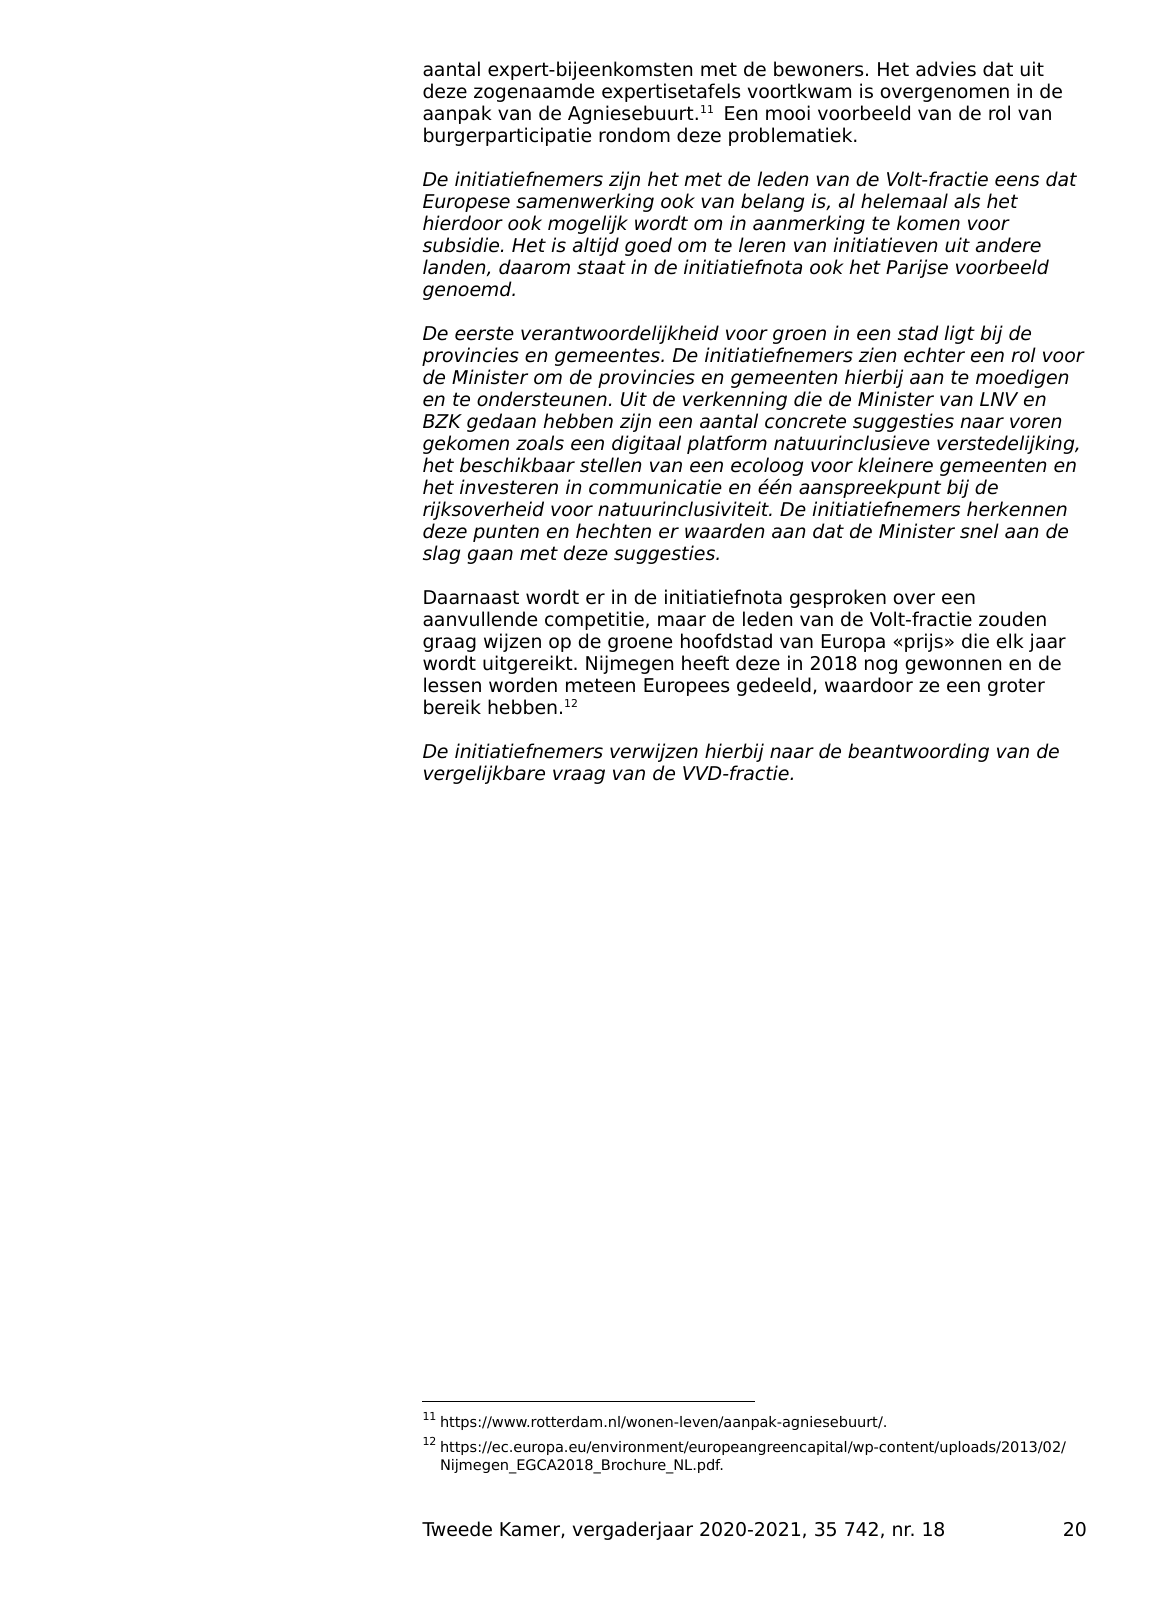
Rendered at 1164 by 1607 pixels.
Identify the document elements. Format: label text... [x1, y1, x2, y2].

text Daarnaast wordt er in de initiatiefnota gesproken over een aanvullende competitie, maar de leden van de Volt-fractie zouden graag wijzen op de groene hoofdstad van Europa «prijs» die elk jaar wordt uitgereikt. Nijmegen heeft deze in 2018 nog gewonnen en de lessen worden meteen Europees gedeeld, waardoor ze een groter bereik hebben. [422, 587, 1087, 719]
text De eerste verantwoordelijkheid voor groen in een stad ligt bij de provincies en gemeentes. De initiatiefnemers zien echter een rol voor de Minister om de provincies en gemeenten hierbij aan te moedigen en te ondersteunen. Uit de verkenning die de Minister van LNV en BZK gedaan hebben zijn een aantal concrete suggesties naar voren gekomen zoals een digitaal platform natuurinclusieve verstedelijking, het beschikbaar stellen van een ecoloog voor kleinere gemeenten en het investeren in communicatie en één aanspreekpunt bij de rijksoverheid voor natuurinclusiviteit. De initiatiefnemers herkennen deze punten en hechten er waarden aan dat de Minister snel aan de slag gaan met deze suggesties. [422, 323, 1087, 565]
text De initiatiefnemers verwijzen hierbij naar de beantwoording van de vergelijkbare vraag van de VVD-fractie. [422, 741, 1087, 785]
text https://www.rotterdam.nl/wonen-leven/aanpak-agniesebuurt/. [422, 1410, 1087, 1432]
text https://ec.europa.eu/environment/europeangreencapital/wp-content/uploads/2013/02/Nijmegen_EGCA2018_Brochure_NL.pdf. [422, 1435, 1087, 1474]
text De initiatiefnemers zijn het met de leden van de Volt-fractie eens dat Europese samenwerking ook van belang is, al helemaal als het hierdoor ook mogelijk wordt om in aanmerking te komen voor subsidie. Het is altijd goed om te leren van initiatieven uit andere landen, daarom staat in de initiatiefnota ook het Parijse voorbeeld genoemd. [422, 169, 1087, 301]
text aantal expert-bijeenkomsten met de bewoners. Het advies dat uit deze zogenaamde expertisetafels voortkwam is overgenomen in de aanpak van de Agniesebuurt. Een mooi voorbeeld van de rol van burgerparticipatie rondom deze problematiek. [422, 59, 1087, 147]
